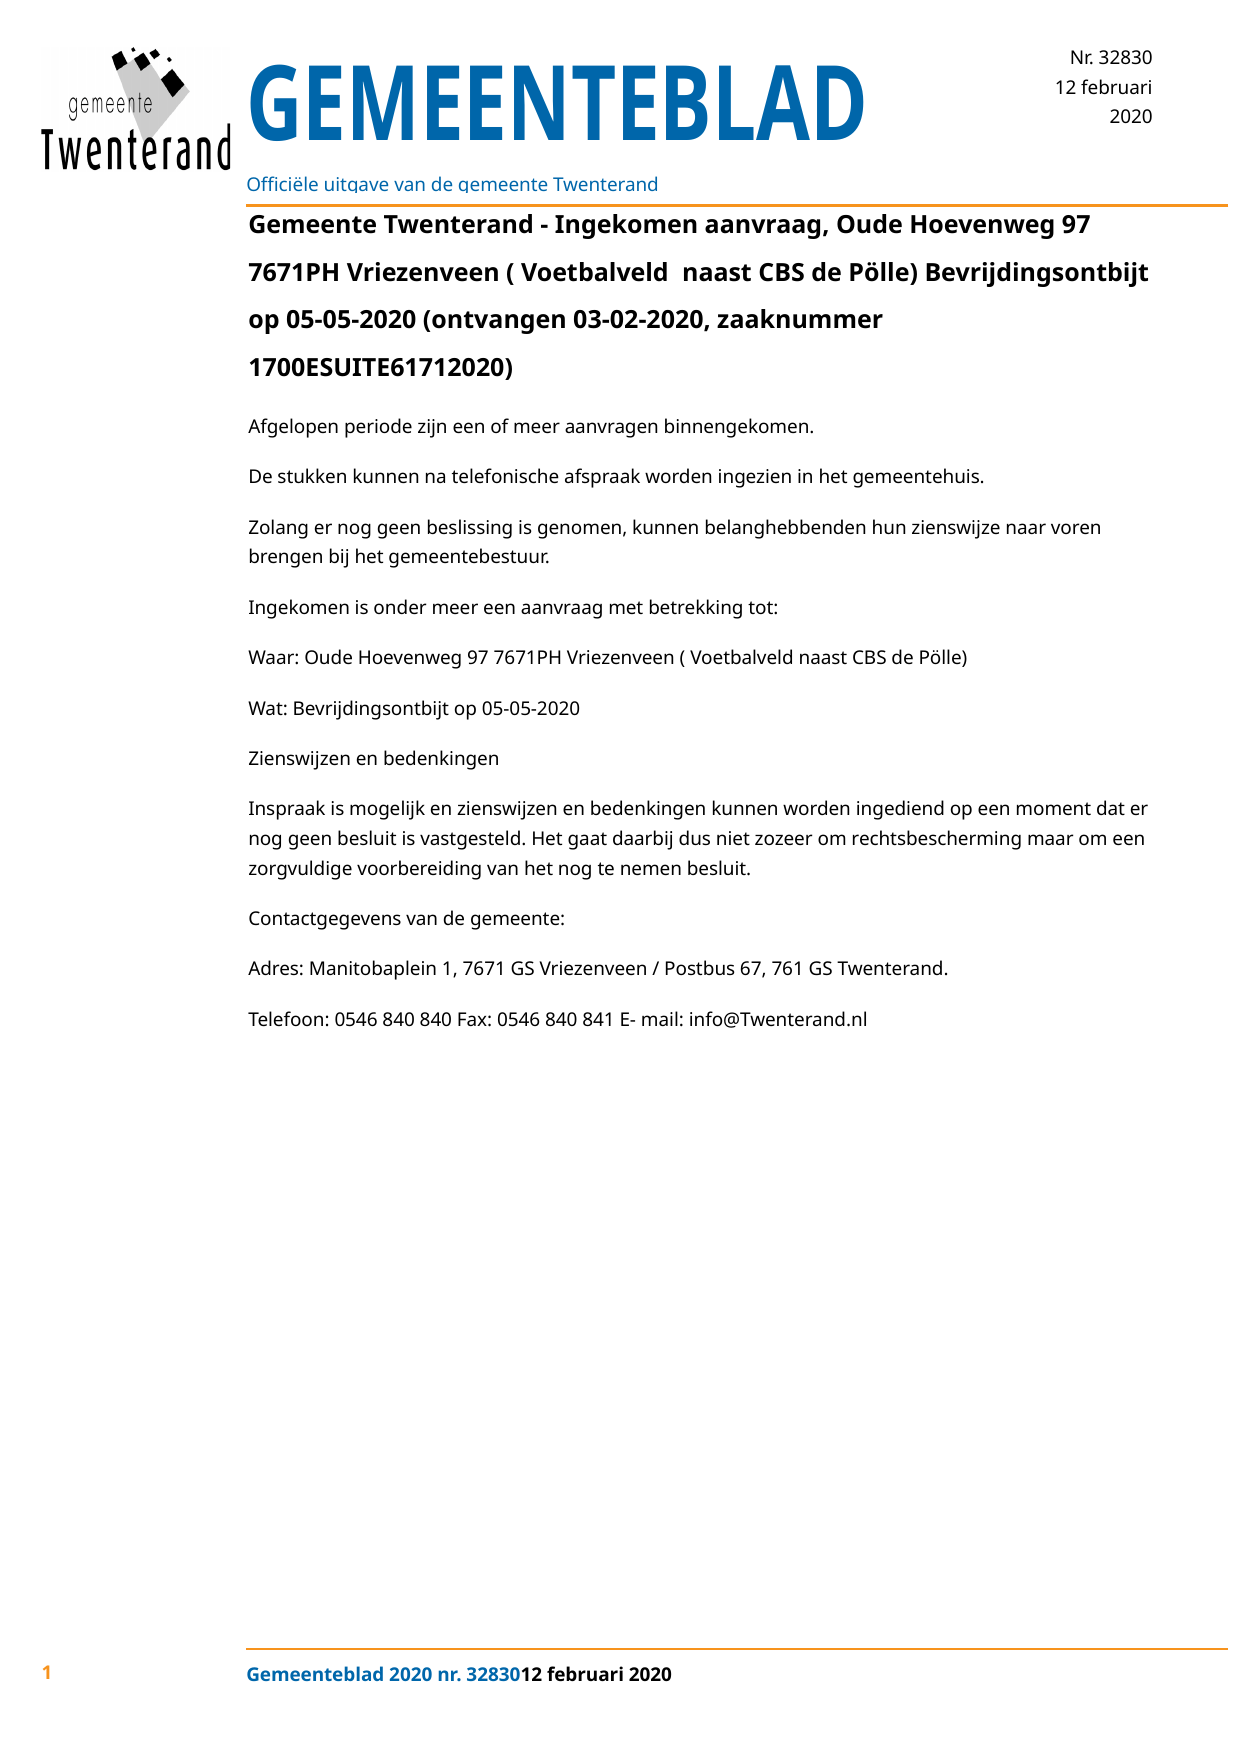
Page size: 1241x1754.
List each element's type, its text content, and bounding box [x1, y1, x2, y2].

text Wat: Bevrijdingsontbijt op 05-05-2020 [248, 695, 1152, 721]
picture [41, 47, 231, 172]
text Zienswijzen en bedenkingen [248, 745, 1152, 771]
text Afgelopen periode zijn een of meer aanvragen binnengekomen. [248, 413, 1152, 439]
text Inspraak is mogelijk en zienswijzen en bedenkingen kunnen worden ingediend op een moment dat er nog geen besluit is vastgesteld. Het gaat daarbij dus niet zozeer om rechtsbescherming maar om een zorgvuldige voorbereiding van het nog te nemen besluit. [248, 796, 1152, 881]
text Adres: Manitobaplein 1, 7671 GS Vriezenveen / Postbus 67, 761 GS Twenterand. [248, 956, 1152, 981]
text Ingekomen is onder meer een aanvraag met betrekking tot: [248, 594, 1152, 620]
text Telefoon: 0546 840 840 Fax: 0546 840 841 E- mail: info@Twenterand.nl [248, 1006, 1152, 1032]
text Zolang er nog geen beslissing is genomen, kunnen belanghebbenden hun zienswijze naar voren brengen bij het gemeentebestuur. [248, 514, 1152, 569]
text Waar: Oude Hoevenweg 97 7671PH Vriezenveen ( Voetbalveld naast CBS de Pölle) [248, 644, 1152, 670]
text Contactgegevens van de gemeente: [248, 905, 1152, 931]
text De stukken kunnen na telefonische afspraak worden ingezien in het gemeentehuis. [248, 463, 1152, 489]
text Gemeente Twenterand - Ingekomen aanvraag, Oude Hoevenweg 97 7671PH Vriezenveen ( Voetbalveld naast CBS de Pölle) Bevrijdingsontbijt op 05-05-2020 (ontvangen 03-02-2020, zaaknummer 1700ESUITE61712020) [248, 207, 1152, 384]
